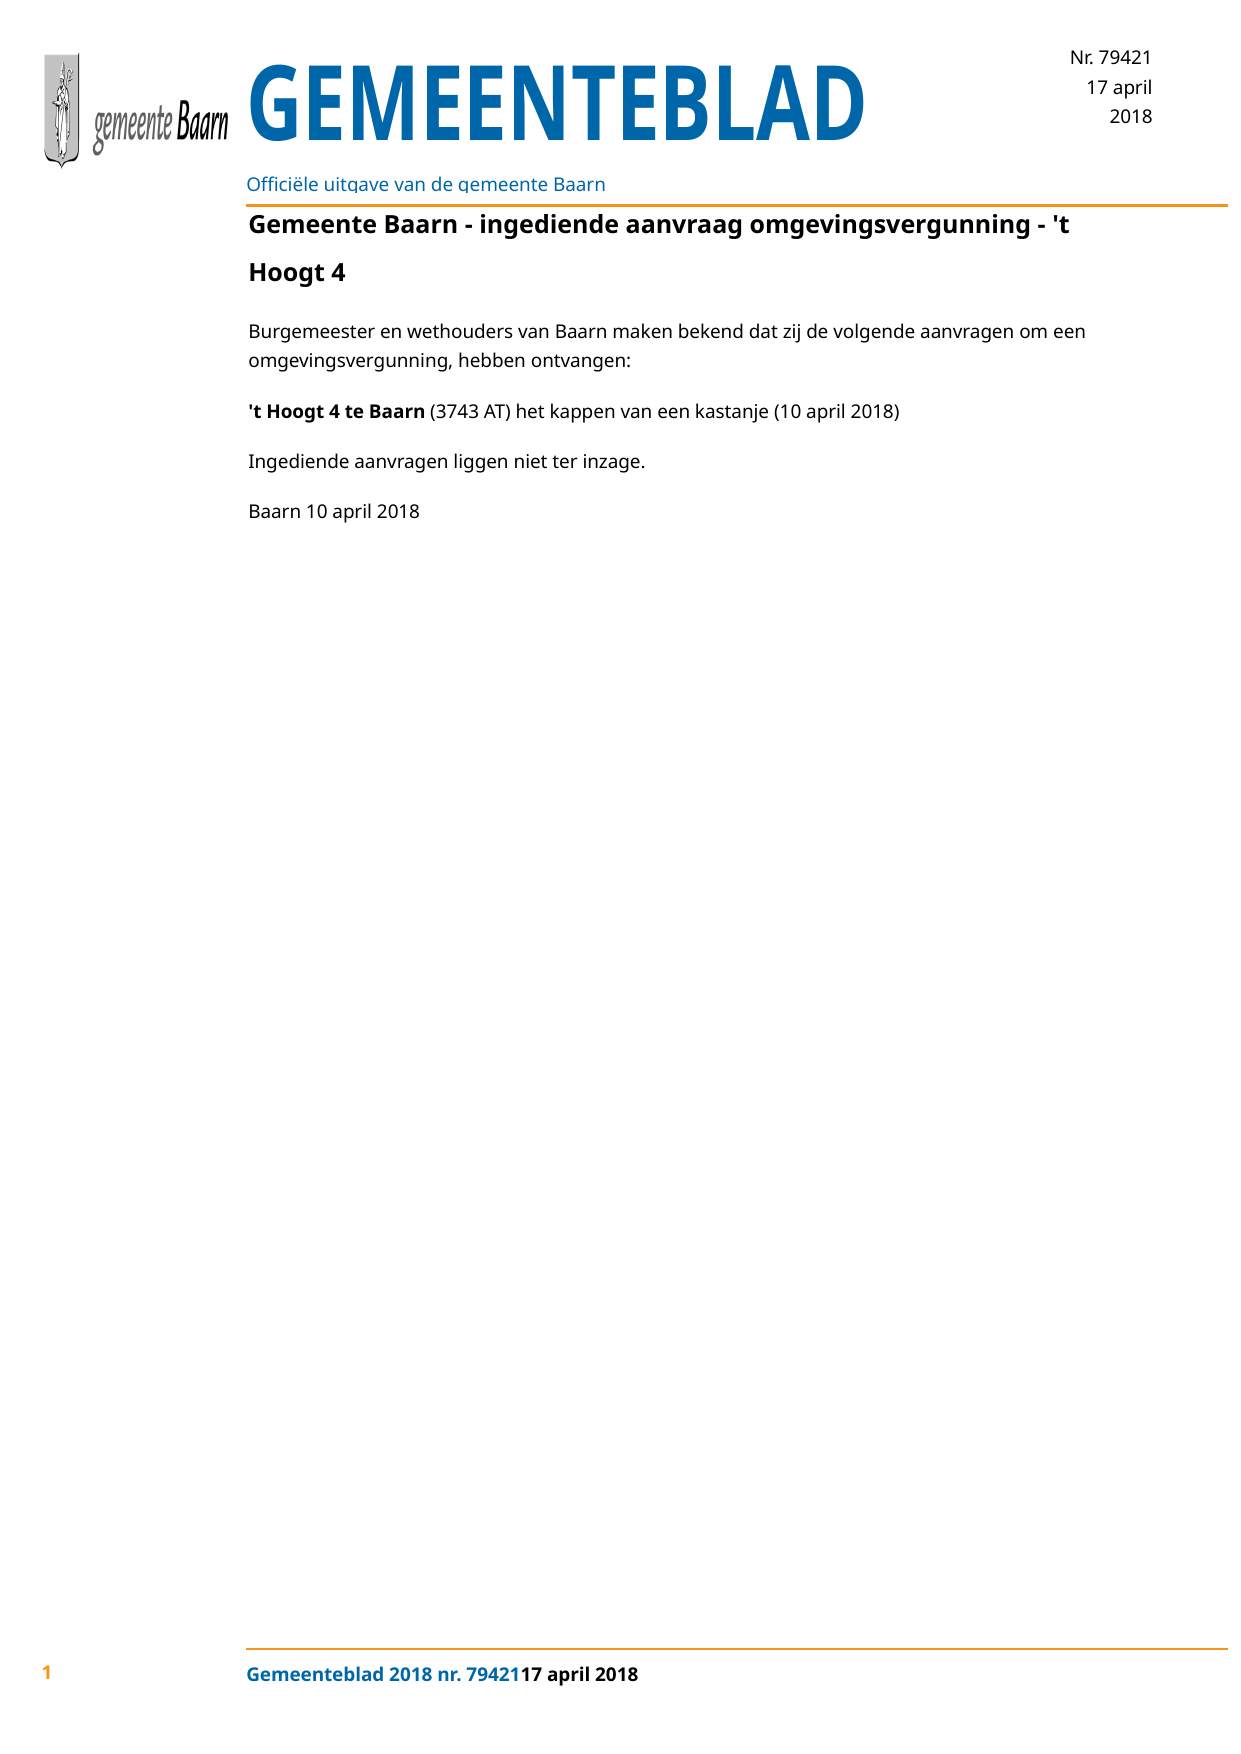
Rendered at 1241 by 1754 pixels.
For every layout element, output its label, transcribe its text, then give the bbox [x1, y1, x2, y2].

text Gemeente Baarn - ingediende aanvraag omgevingsvergunning - 't Hoogt 4 [248, 207, 1152, 288]
text Ingediende aanvragen liggen niet ter inzage. [248, 448, 1152, 474]
text Burgemeester en wethouders van Baarn maken bekend dat zij de volgende aanvragen om een omgevingsvergunning, hebben ontvangen: [248, 318, 1152, 373]
text Baarn 10 april 2018 [248, 499, 1152, 524]
picture [41, 47, 231, 172]
text 't Hoogt 4 te Baarn (3743 AT) het kappen van een kastanje (10 april 2018) [248, 398, 1152, 424]
